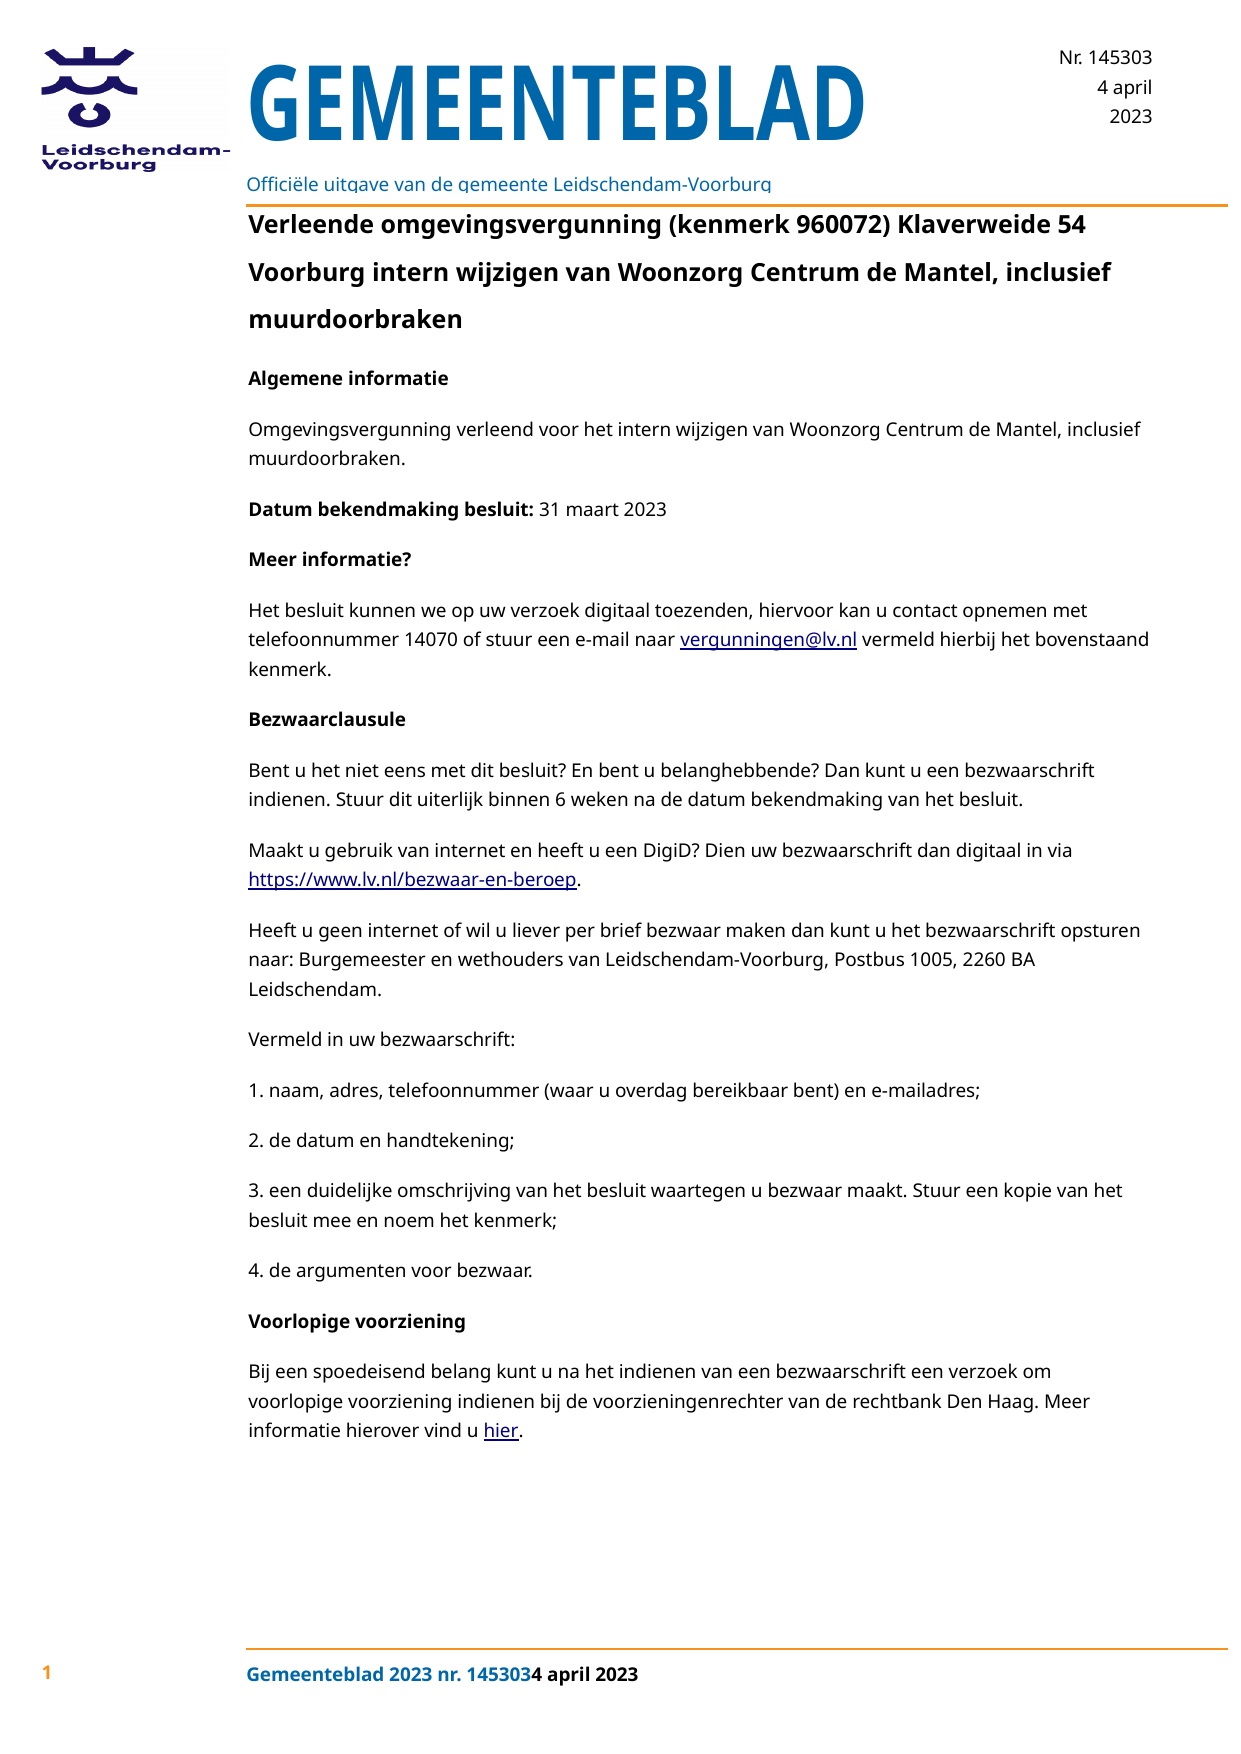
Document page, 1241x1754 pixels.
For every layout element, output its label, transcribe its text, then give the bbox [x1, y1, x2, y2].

text Voorlopige voorziening [248, 1308, 1152, 1334]
picture [41, 47, 231, 172]
text 4. de argumenten voor bezwaar. [248, 1258, 1152, 1283]
text Bent u het niet eens met dit besluit? En bent u belanghebbende? Dan kunt u een bezwaarschrift indienen. Stuur dit uiterlijk binnen 6 weken na de datum bekendmaking van het besluit. [248, 757, 1152, 812]
text Bij een spoedeisend belang kunt u na het indienen van een bezwaarschrift een verzoek om voorlopige voorziening indienen bij de voorzieningenrechter van de rechtbank Den Haag. Meer informatie hierover vind u hier. [248, 1358, 1152, 1443]
text 1. naam, adres, telefoonnummer (waar u overdag bereikbaar bent) en e-mailadres; [248, 1077, 1152, 1102]
text Meer informatie? [248, 546, 1152, 572]
text Het besluit kunnen we op uw verzoek digitaal toezenden, hiervoor kan u contact opnemen met telefoonnummer 14070 of stuur een e-mail naar vergunningen@lv.nl vermeld hierbij het bovenstaand kenmerk. [248, 597, 1152, 682]
text 2. de datum en handtekening; [248, 1127, 1152, 1153]
text Algemene informatie [248, 366, 1152, 391]
text Maakt u gebruik van internet en heeft u een DigiD? Dien uw bezwaarschrift dan digitaal in via https://www.lv.nl/bezwaar-en-beroep. [248, 837, 1152, 892]
text Verleende omgevingsvergunning (kenmerk 960072) Klaverweide 54 Voorburg intern wijzigen van Woonzorg Centrum de Mantel, inclusief muurdoorbraken [248, 207, 1152, 336]
text 3. een duidelijke omschrijving van het besluit waartegen u bezwaar maakt. Stuur een kopie van het besluit mee en noem het kenmerk; [248, 1178, 1152, 1233]
text Vermeld in uw bezwaarschrift: [248, 1026, 1152, 1052]
text Bezwaarclausule [248, 706, 1152, 732]
text Heeft u geen internet of wil u liever per brief bezwaar maken dan kunt u het bezwaarschrift opsturen naar: Burgemeester en wethouders van Leidschendam-Voorburg, Postbus 1005, 2260 BA Leidschendam. [248, 917, 1152, 1002]
text Datum bekendmaking besluit: 31 maart 2023 [248, 496, 1152, 522]
text Omgevingsvergunning verleend voor het intern wijzigen van Woonzorg Centrum de Mantel, inclusief muurdoorbraken. [248, 416, 1152, 471]
